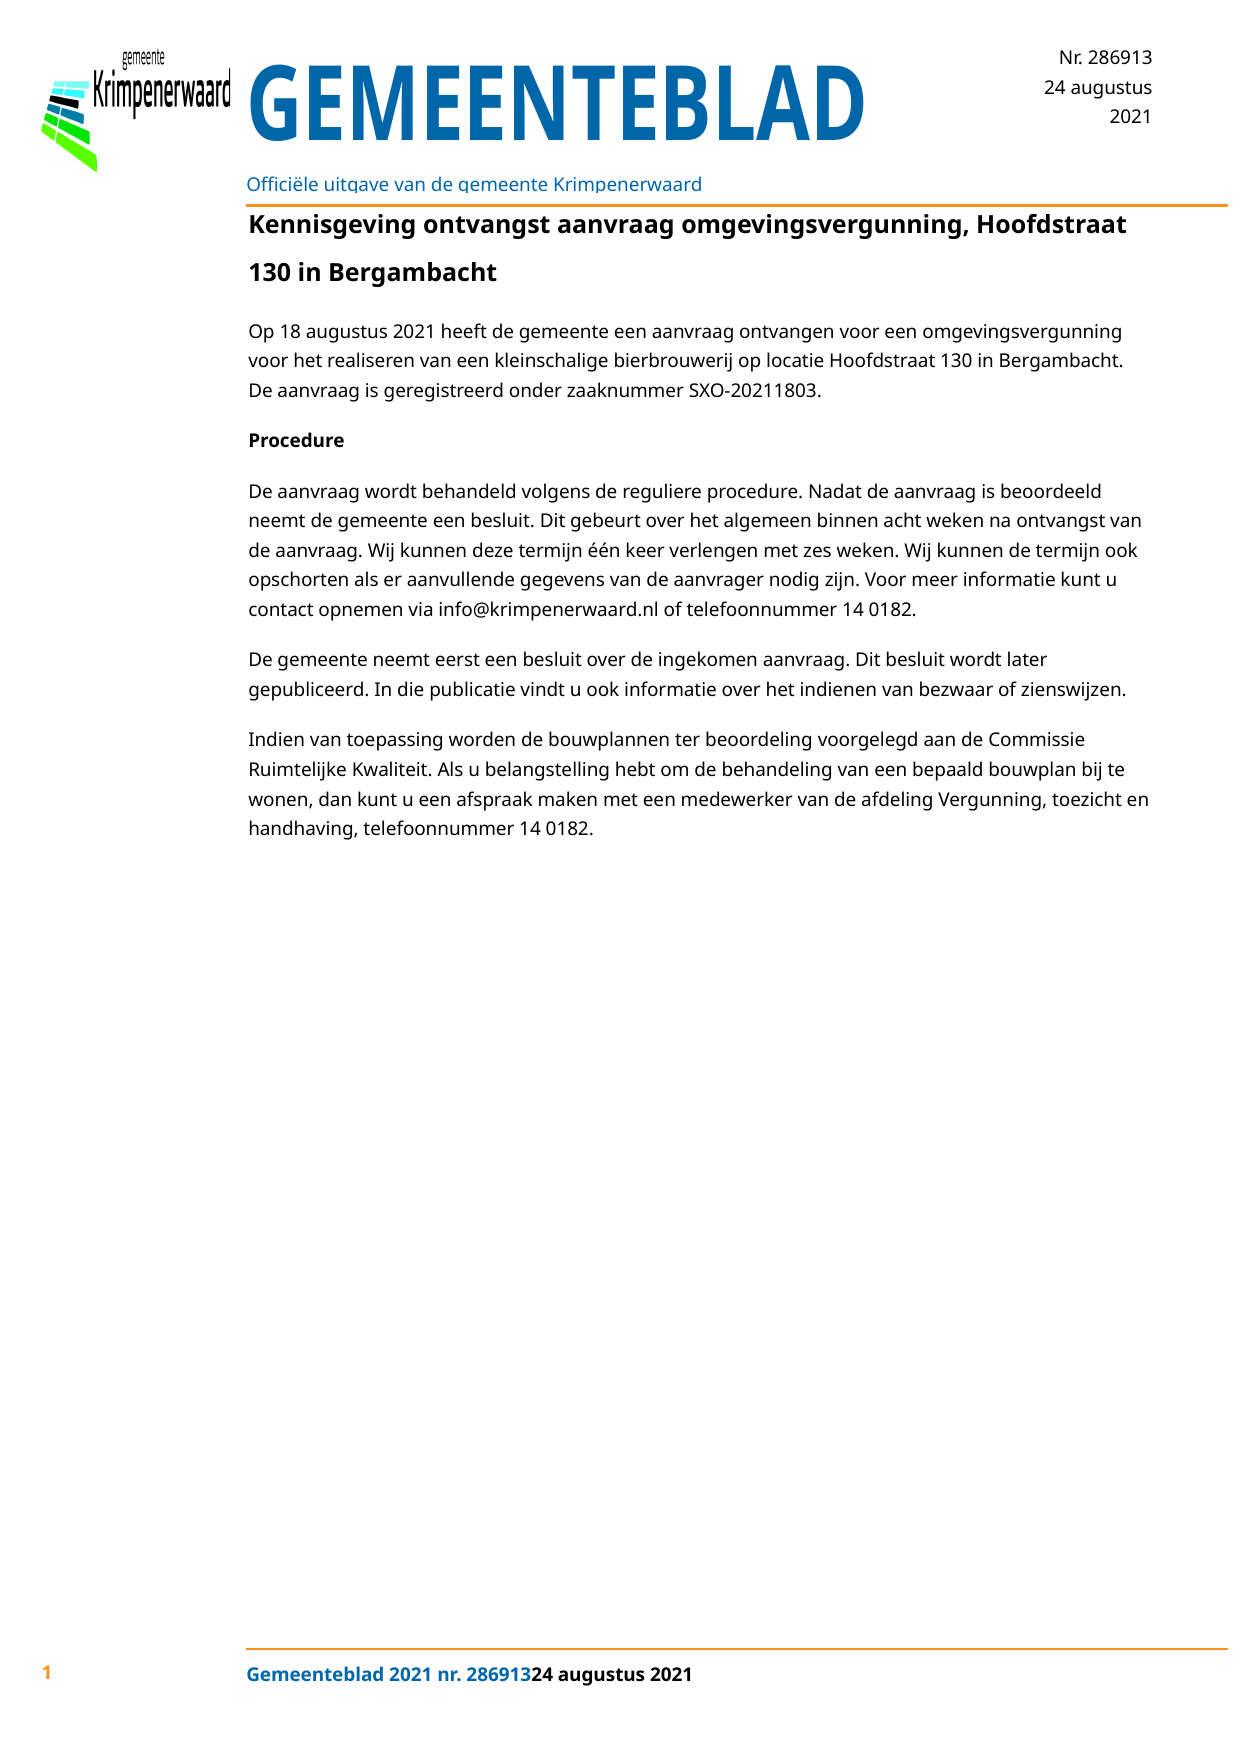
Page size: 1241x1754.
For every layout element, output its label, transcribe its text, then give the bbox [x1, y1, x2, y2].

text Procedure [248, 427, 1152, 453]
text De gemeente neemt eerst een besluit over de ingekomen aanvraag. Dit besluit wordt later gepubliceerd. In die publicatie vindt u ook informatie over het indienen van bezwaar of zienswijzen. [248, 647, 1152, 702]
text Op 18 augustus 2021 heeft de gemeente een aanvraag ontvangen voor een omgevingsvergunning voor het realiseren van een kleinschalige bierbrouwerij op locatie Hoofdstraat 130 in Bergambacht. De aanvraag is geregistreerd onder zaaknummer SXO-20211803. [248, 318, 1152, 403]
text De aanvraag wordt behandeld volgens de reguliere procedure. Nadat de aanvraag is beoordeeld neemt de gemeente een besluit. Dit gebeurt over het algemeen binnen acht weken na ontvangst van de aanvraag. Wij kunnen deze termijn één keer verlengen met zes weken. Wij kunnen de termijn ook opschorten als er aanvullende gegevens van de aanvrager nodig zijn. Voor meer informatie kunt u contact opnemen via info@krimpenerwaard.nl of telefoonnummer 14 0182. [248, 478, 1152, 622]
text Kennisgeving ontvangst aanvraag omgevingsvergunning, Hoofdstraat 130 in Bergambacht [248, 207, 1152, 288]
picture [41, 47, 231, 172]
text Indien van toepassing worden de bouwplannen ter beoordeling voorgelegd aan de Commissie Ruimtelijke Kwaliteit. Als u belangstelling hebt om de behandeling van een bepaald bouwplan bij te wonen, dan kunt u een afspraak maken met een medewerker van de afdeling Vergunning, toezicht en handhaving, telefoonnummer 14 0182. [248, 727, 1152, 841]
